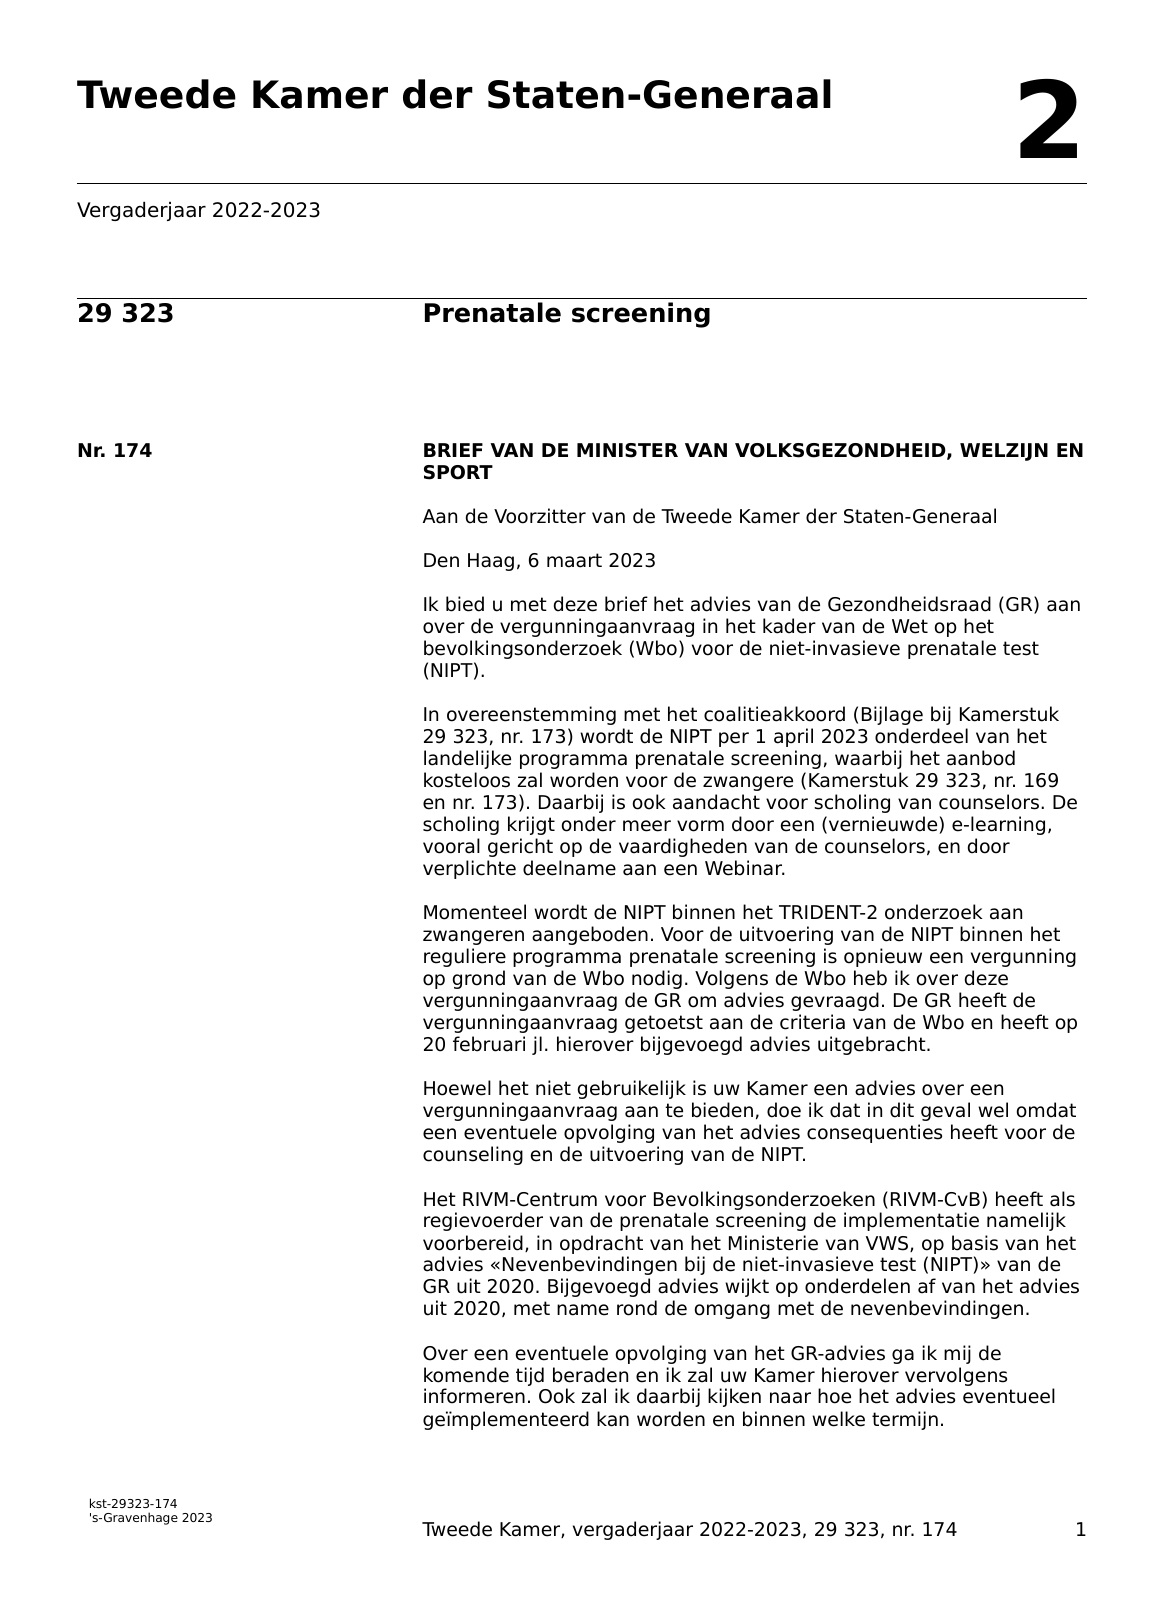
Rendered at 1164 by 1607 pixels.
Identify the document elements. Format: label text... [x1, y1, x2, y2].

subtitle 29 323 Prenatale screening [77, 299, 1087, 329]
table_header 2 [886, 59, 1087, 183]
text kst-29323-174 [88, 1497, 323, 1511]
text Aan de Voorzitter van de Tweede Kamer der Staten-Generaal [422, 506, 1087, 528]
subtitle Nr. 174 BRIEF VAN DE MINISTER VAN VOLKSGEZONDHEID, WELZIJN EN SPORT [77, 440, 1087, 484]
table_header Tweede Kamer der Staten-Generaal [77, 59, 886, 183]
text In overeenstemming met het coalitieakkoord (Bijlage bij Kamerstuk 29 323, nr. 173) wordt de NIPT per 1 april 2023 onderdeel van het landelijke programma prenatale screening, waarbij het aanbod kosteloos zal worden voor de zwangere (Kamerstuk 29 323, nr. 169 en nr. 173). Daarbij is ook aandacht voor scholing van counselors. De scholing krijgt onder meer vorm door een (vernieuwde) e-learning, vooral gericht op de vaardigheden van de counselors, en door verplichte deelname aan een Webinar. [422, 704, 1087, 880]
text Ik bied u met deze brief het advies van de Gezondheidsraad (GR) aan over de vergunningaanvraag in het kader van de Wet op het bevolkingsonderzoek (Wbo) voor de niet-invasieve prenatale test (NIPT). [422, 594, 1087, 682]
text 's-Gravenhage 2023 [88, 1511, 323, 1525]
text Momenteel wordt de NIPT binnen het TRIDENT-2 onderzoek aan zwangeren aangeboden. Voor de uitvoering van de NIPT binnen het reguliere programma prenatale screening is opnieuw een vergunning op grond van de Wbo nodig. Volgens de Wbo heb ik over deze vergunningaanvraag de GR om advies gevraagd. De GR heeft de vergunningaanvraag getoetst aan de criteria van de Wbo en heeft op 20 februari jl. hierover bijgevoegd advies uitgebracht. [422, 902, 1087, 1056]
table_cell Vergaderjaar 2022-2023 [77, 184, 1087, 298]
text Hoewel het niet gebruikelijk is uw Kamer een advies over een vergunningaanvraag aan te bieden, doe ik dat in dit geval wel omdat een eventuele opvolging van het advies consequenties heeft voor de counseling en de uitvoering van de NIPT. [422, 1078, 1087, 1166]
text Over een eventuele opvolging van het GR-advies ga ik mij de komende tijd beraden en ik zal uw Kamer hierover vervolgens informeren. Ook zal ik daarbij kijken naar hoe het advies eventueel geïmplementeerd kan worden en binnen welke termijn. [422, 1342, 1087, 1430]
text Het RIVM-Centrum voor Bevolkingsonderzoeken (RIVM-CvB) heeft als regievoerder van de prenatale screening de implementatie namelijk voorbereid, in opdracht van het Ministerie van VWS, op basis van het advies «Nevenbevindingen bij de niet-invasieve test (NIPT)» van de GR uit 2020. Bijgevoegd advies wijkt op onderdelen af van het advies uit 2020, met name rond de omgang met de nevenbevindingen. [422, 1188, 1087, 1320]
text Den Haag, 6 maart 2023 [422, 550, 1087, 572]
